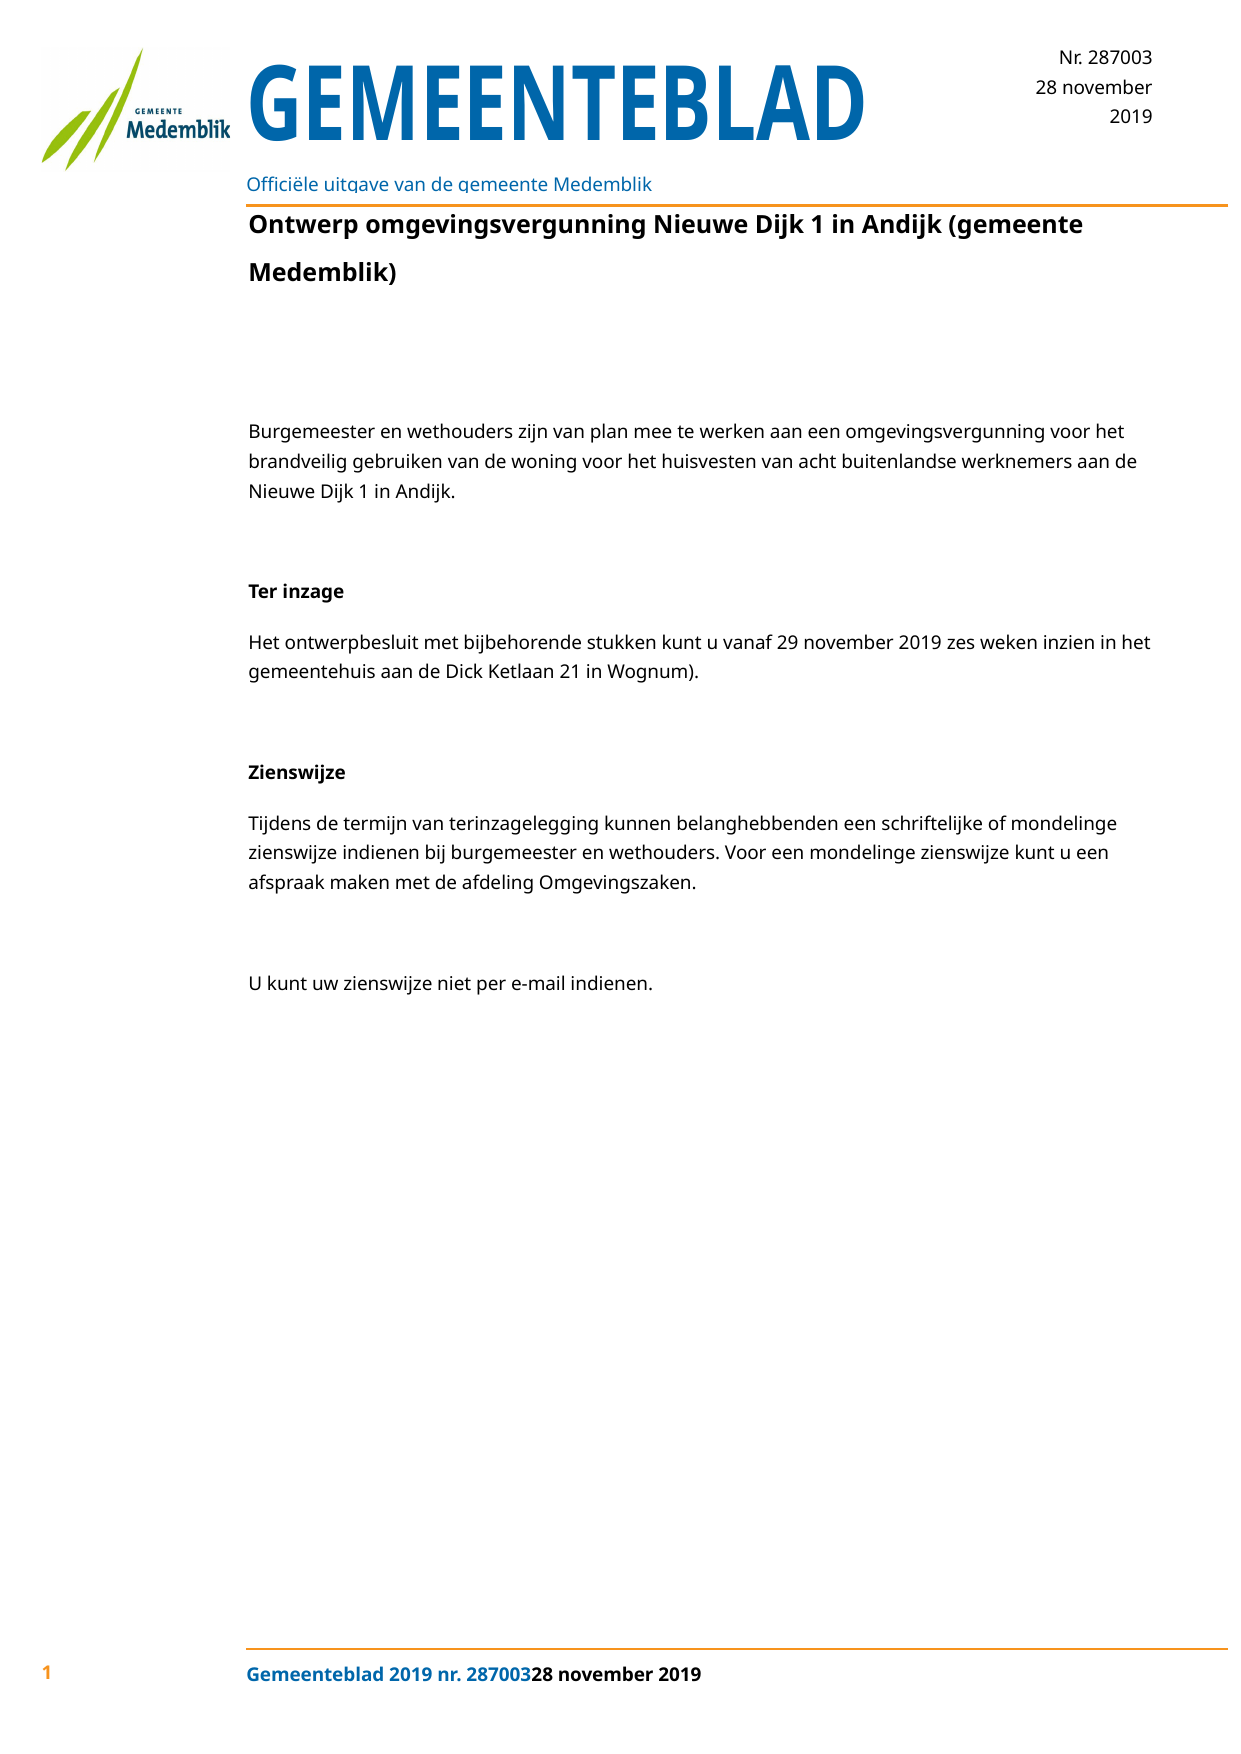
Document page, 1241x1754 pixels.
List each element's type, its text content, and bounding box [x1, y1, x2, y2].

text Het ontwerpbesluit met bijbehorende stukken kunt u vanaf 29 november 2019 zes weken inzien in het gemeentehuis aan de Dick Ketlaan 21 in Wognum). [248, 629, 1152, 684]
text Tijdens de termijn van terinzagelegging kunnen belanghebbenden een schriftelijke of mondelinge zienswijze indienen bij burgemeester en wethouders. Voor een mondelinge zienswijze kunt u een afspraak maken met de afdeling Omgevingszaken. [248, 810, 1152, 895]
text Zienswijze [248, 759, 1152, 785]
text U kunt uw zienswijze niet per e-mail indienen. [248, 970, 1152, 996]
picture [41, 47, 231, 172]
text Ter inzage [248, 579, 1152, 604]
text Ontwerp omgevingsvergunning Nieuwe Dijk 1 in Andijk (gemeente Medemblik) [248, 207, 1152, 288]
text Burgemeester en wethouders zijn van plan mee te werken aan een omgevingsvergunning voor het brandveilig gebruiken van de woning voor het huisvesten van acht buitenlandse werknemers aan de Nieuwe Dijk 1 in Andijk. [248, 419, 1152, 504]
